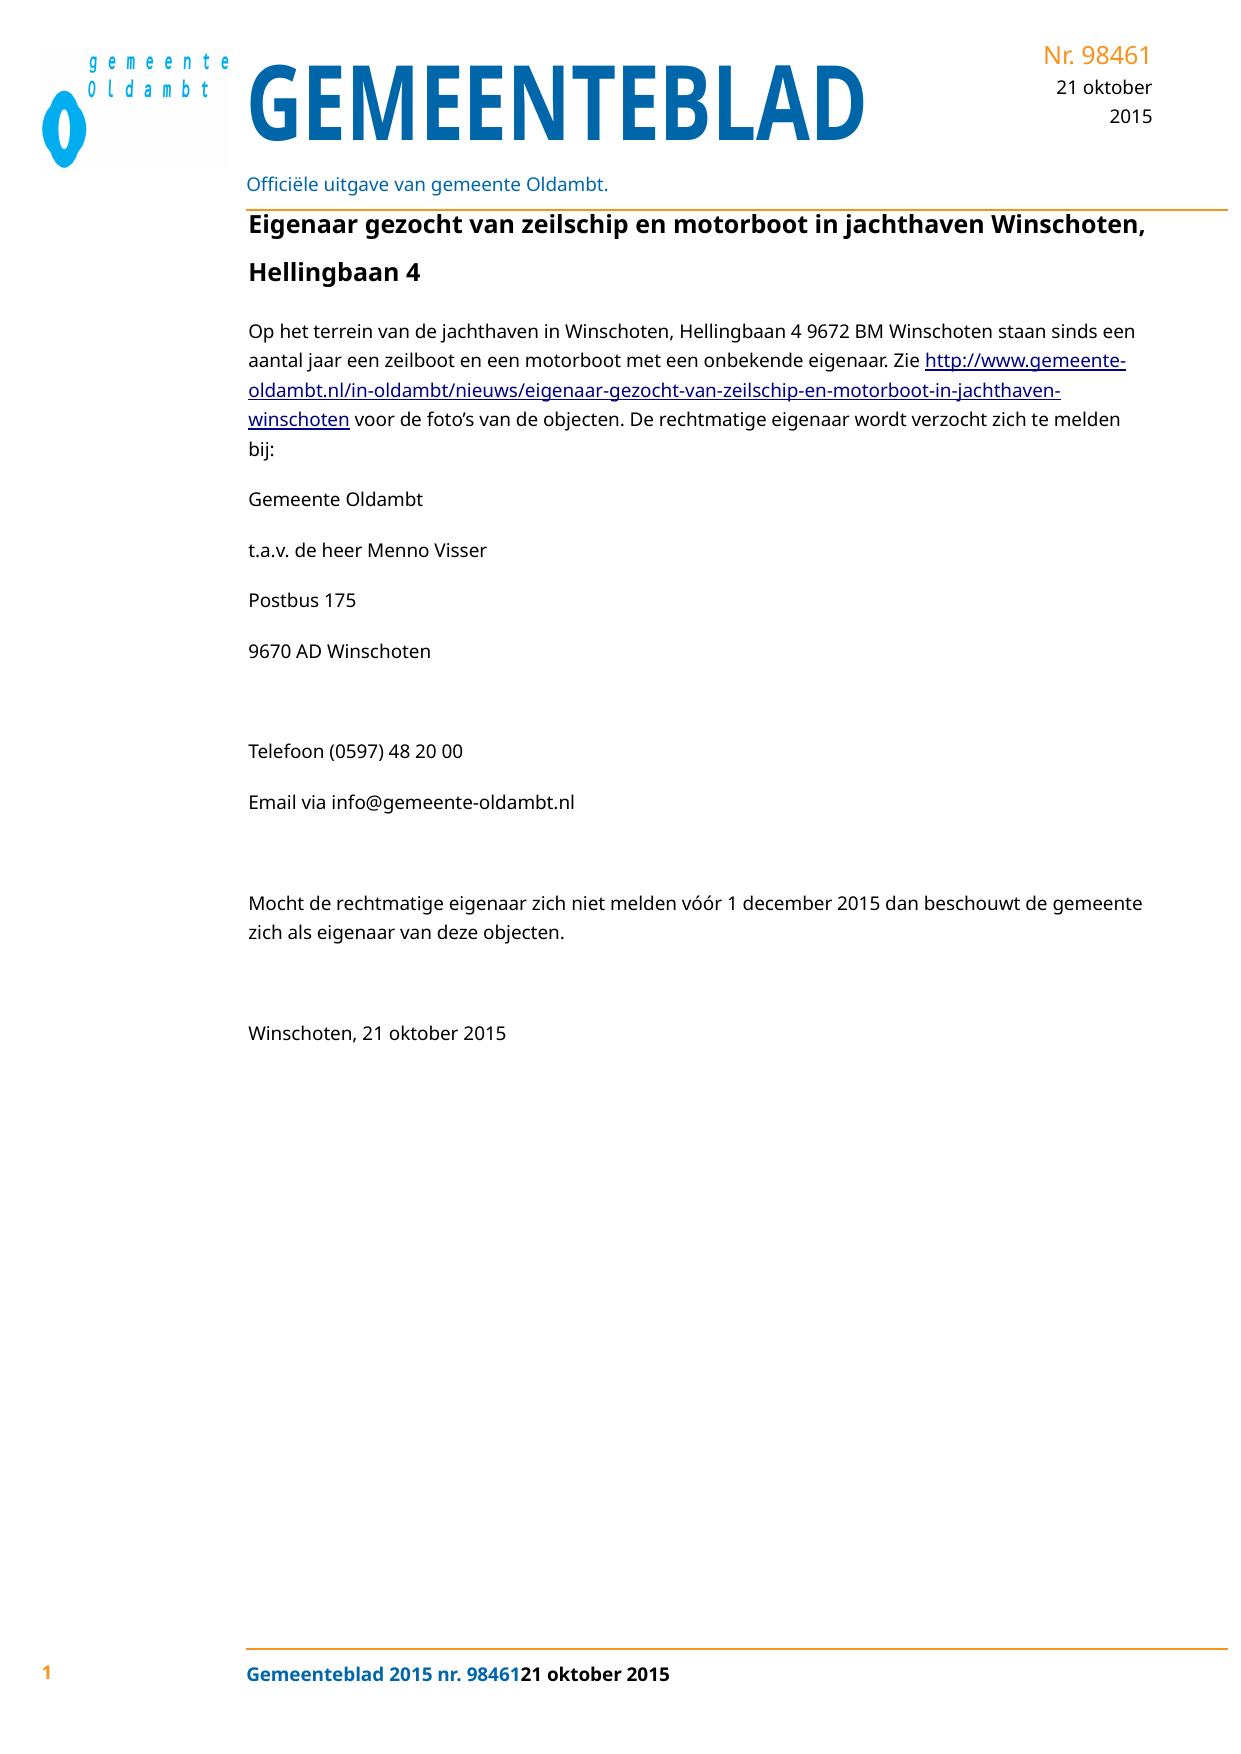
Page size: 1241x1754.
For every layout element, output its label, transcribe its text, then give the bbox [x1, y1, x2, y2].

text t.a.v. de heer Menno Visser [248, 537, 1152, 563]
text Mocht de rechtmatige eigenaar zich niet melden vóór 1 december 2015 dan beschouwt de gemeente zich als eigenaar van deze objecten. [248, 890, 1152, 945]
text Winschoten, 21 oktober 2015 [248, 1020, 1152, 1046]
text Telefoon (0597) 48 20 00 [248, 739, 1152, 764]
text 9670 AD Winschoten [248, 638, 1152, 664]
text Op het terrein van de jachthaven in Winschoten, Hellingbaan 4 9672 BM Winschoten staan sinds een aantal jaar een zeilboot en een motorboot met een onbekende eigenaar. Zie http://www.gemeente-oldambt.nl/in-oldambt/nieuws/eigenaar-gezocht-van-zeilschip-en-motorboot-in-jachthaven-winschoten voor de foto’s van de objecten. De rechtmatige eigenaar wordt verzocht zich te melden bij: [248, 318, 1152, 462]
text Postbus 175 [248, 587, 1152, 613]
text Gemeente Oldambt [248, 487, 1152, 512]
picture [41, 47, 231, 172]
text Eigenaar gezocht van zeilschip en motorboot in jachthaven Winschoten, Hellingbaan 4 [248, 211, 1152, 288]
text Email via info@gemeente-oldambt.nl [248, 789, 1152, 815]
